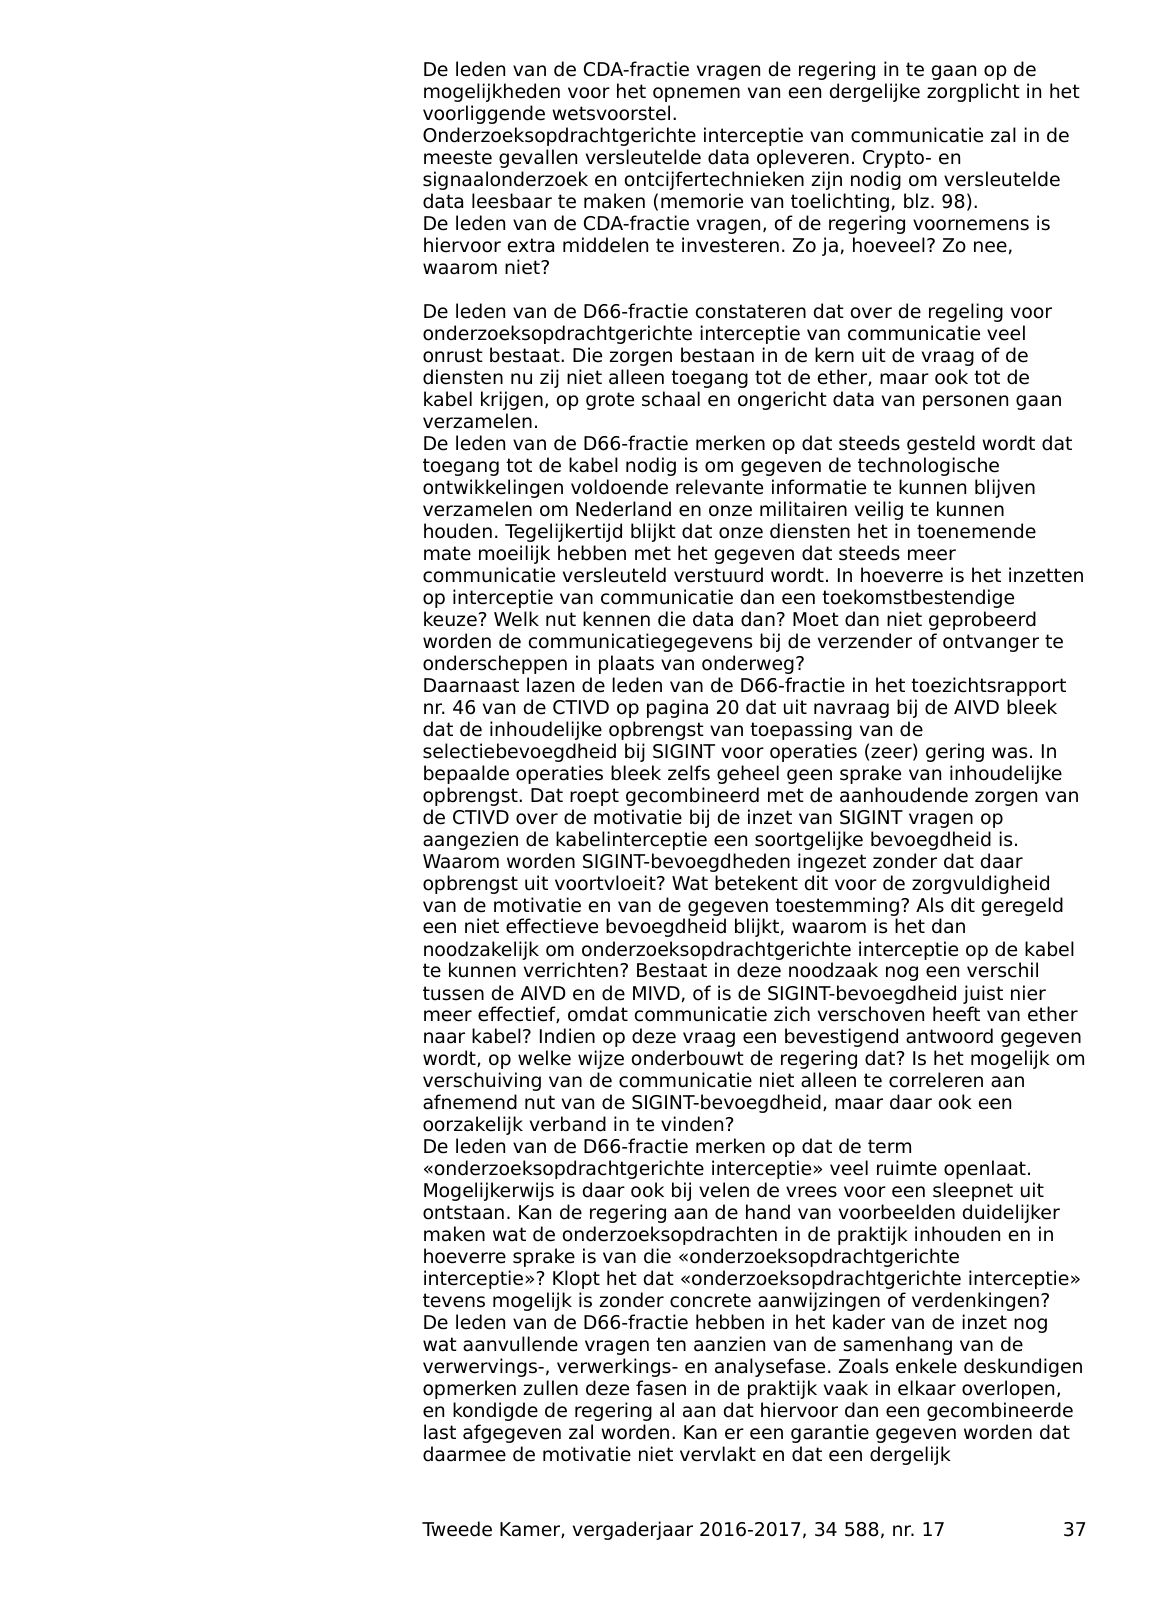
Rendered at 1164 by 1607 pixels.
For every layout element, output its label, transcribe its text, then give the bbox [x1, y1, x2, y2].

text De leden van de CDA-fractie vragen, of de regering voornemens is hiervoor extra middelen te investeren. Zo ja, hoeveel? Zo nee, waarom niet? [422, 213, 1087, 279]
text De leden van de D66-fractie merken op dat steeds gesteld wordt dat toegang tot de kabel nodig is om gegeven de technologische ontwikkelingen voldoende relevante informatie te kunnen blijven verzamelen om Nederland en onze militairen veilig te kunnen houden. Tegelijkertijd blijkt dat onze diensten het in toenemende mate moeilijk hebben met het gegeven dat steeds meer communicatie versleuteld verstuurd wordt. In hoeverre is het inzetten op interceptie van communicatie dan een toekomstbestendige keuze? Welk nut kennen die data dan? Moet dan niet geprobeerd worden de communicatiegegevens bij de verzender of ontvanger te onderscheppen in plaats van onderweg? [422, 433, 1087, 675]
text De leden van de D66-fractie constateren dat over de regeling voor onderzoeksopdrachtgerichte interceptie van communicatie veel onrust bestaat. Die zorgen bestaan in de kern uit de vraag of de diensten nu zij niet alleen toegang tot de ether, maar ook tot de kabel krijgen, op grote schaal en ongericht data van personen gaan verzamelen. [422, 301, 1087, 433]
text De leden van de D66-fractie hebben in het kader van de inzet nog wat aanvullende vragen ten aanzien van de samenhang van de verwervings-, verwerkings- en analysefase. Zoals enkele deskundigen opmerken zullen deze fasen in de praktijk vaak in elkaar overlopen, en kondigde de regering al aan dat hiervoor dan een gecombineerde last afgegeven zal worden. Kan er een garantie gegeven worden dat daarmee de motivatie niet vervlakt en dat een dergelijk [422, 1312, 1087, 1466]
text De leden van de CDA-fractie vragen de regering in te gaan op de mogelijkheden voor het opnemen van een dergelijke zorgplicht in het voorliggende wetsvoorstel. [422, 59, 1087, 125]
text De leden van de D66-fractie merken op dat de term «onderzoeksopdrachtgerichte interceptie» veel ruimte openlaat. Mogelijkerwijs is daar ook bij velen de vrees voor een sleepnet uit ontstaan. Kan de regering aan de hand van voorbeelden duidelijker maken wat de onderzoeksopdrachten in de praktijk inhouden en in hoeverre sprake is van die «onderzoeksopdrachtgerichte interceptie»? Klopt het dat «onderzoeksopdrachtgerichte interceptie» tevens mogelijk is zonder concrete aanwijzingen of verdenkingen? [422, 1136, 1087, 1312]
text Daarnaast lazen de leden van de D66-fractie in het toezichtsrapport nr. 46 van de CTIVD op pagina 20 dat uit navraag bij de AIVD bleek dat de inhoudelijke opbrengst van toepassing van de selectiebevoegdheid bij SIGINT voor operaties (zeer) gering was. In bepaalde operaties bleek zelfs geheel geen sprake van inhoudelijke opbrengst. Dat roept gecombineerd met de aanhoudende zorgen van de CTIVD over de motivatie bij de inzet van SIGINT vragen op aangezien de kabelinterceptie een soortgelijke bevoegdheid is. Waarom worden SIGINT-bevoegdheden ingezet zonder dat daar opbrengst uit voortvloeit? Wat betekent dit voor de zorgvuldigheid van de motivatie en van de gegeven toestemming? Als dit geregeld een niet effectieve bevoegdheid blijkt, waarom is het dan noodzakelijk om onderzoeksopdrachtgerichte interceptie op de kabel te kunnen verrichten? Bestaat in deze noodzaak nog een verschil tussen de AIVD en de MIVD, of is de SIGINT-bevoegdheid juist nier meer effectief, omdat communicatie zich verschoven heeft van ether naar kabel? Indien op deze vraag een bevestigend antwoord gegeven wordt, op welke wijze onderbouwt de regering dat? Is het mogelijk om verschuiving van de communicatie niet alleen te correleren aan afnemend nut van de SIGINT-bevoegdheid, maar daar ook een oorzakelijk verband in te vinden? [422, 675, 1087, 1136]
text Onderzoeksopdrachtgerichte interceptie van communicatie zal in de meeste gevallen versleutelde data opleveren. Crypto- en signaalonderzoek en ontcijfertechnieken zijn nodig om versleutelde data leesbaar te maken (memorie van toelichting, blz. 98). [422, 125, 1087, 213]
